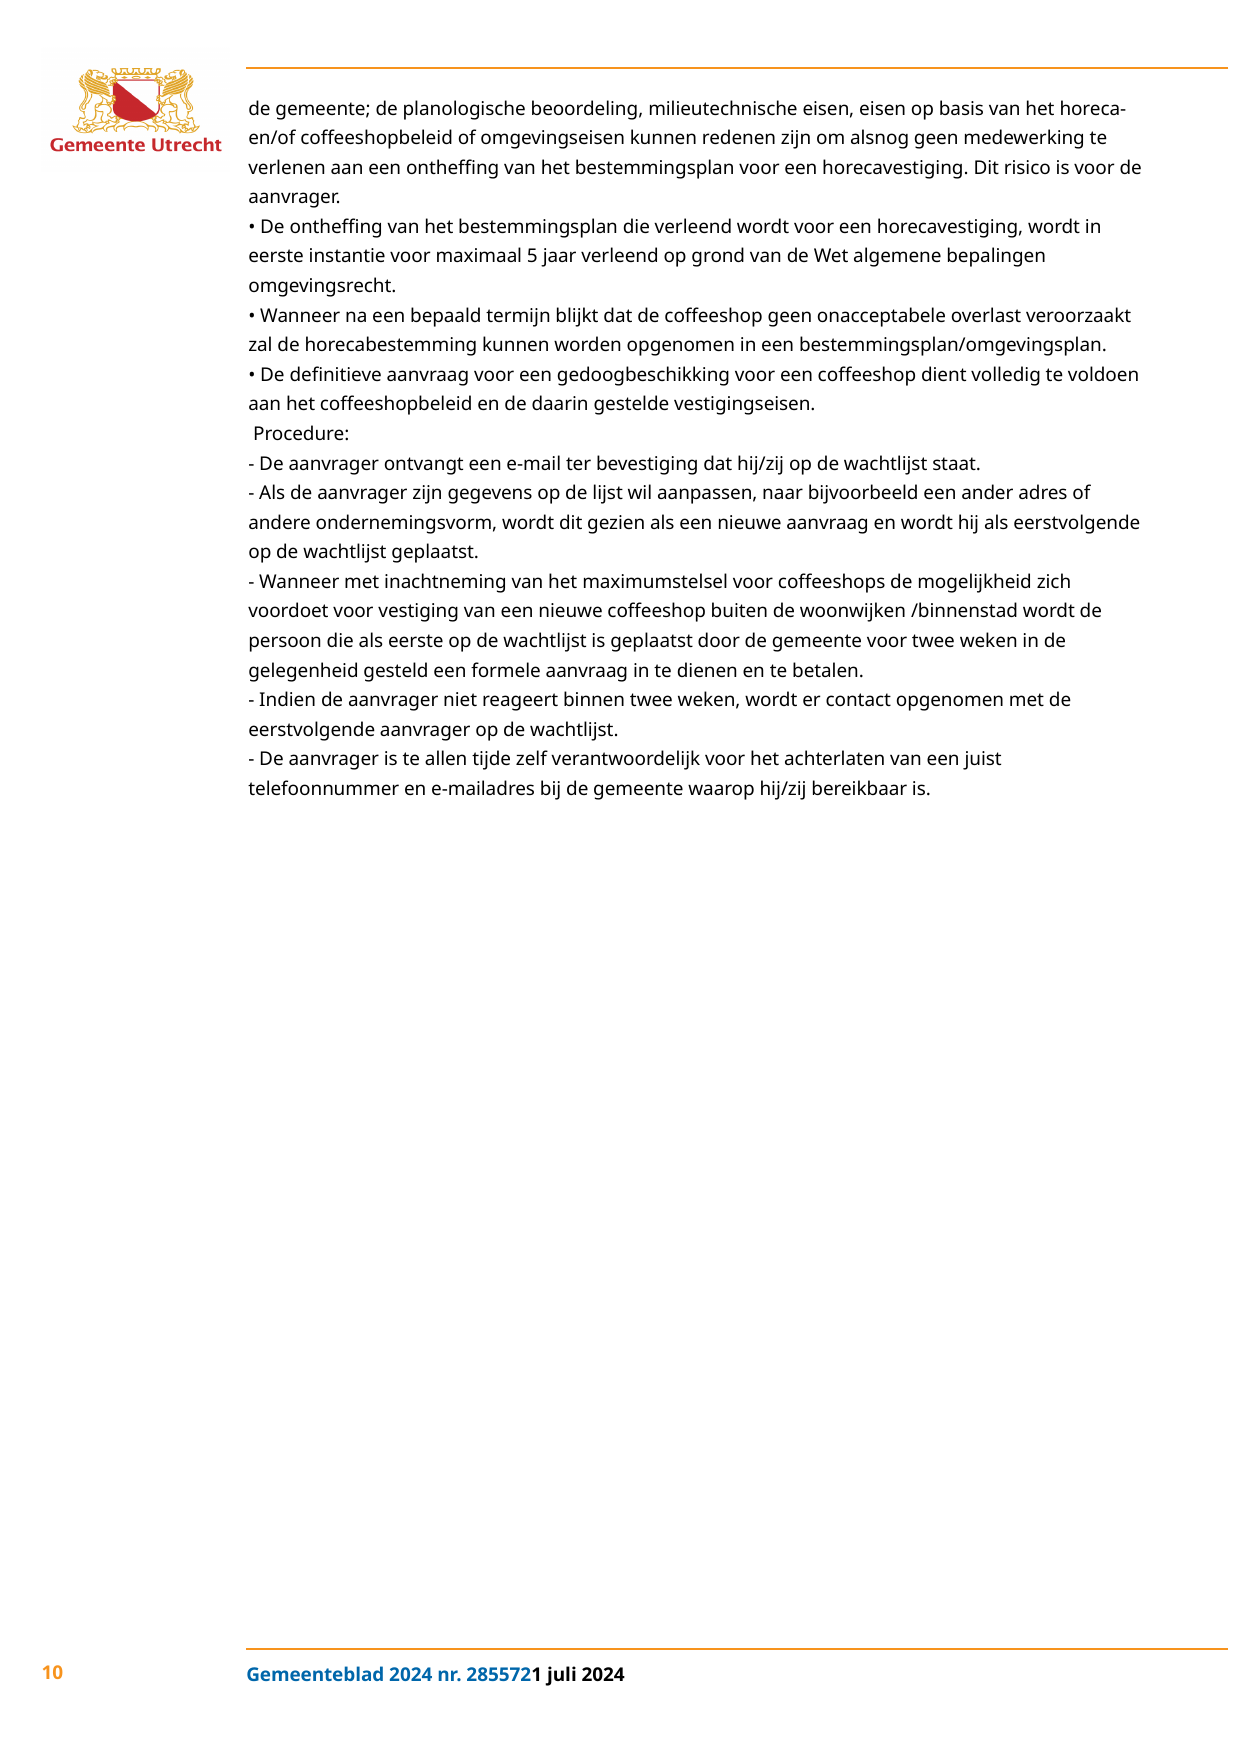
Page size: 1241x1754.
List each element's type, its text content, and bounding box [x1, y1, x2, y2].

text - De aanvrager ontvangt een e-mail ter bevestiging dat hij/zij op de wachtlijst staat. [248, 450, 1152, 476]
text - Als de aanvrager zijn gegevens op de lijst wil aanpassen, naar bijvoorbeeld een ander adres of andere ondernemingsvorm, wordt dit gezien als een nieuwe aanvraag en wordt hij als eerstvolgende op de wachtlijst geplaatst. [248, 479, 1152, 564]
text de gemeente; de planologische beoordeling, milieutechnische eisen, eisen op basis van het horeca-en/of coffeeshopbeleid of omgevingseisen kunnen redenen zijn om alsnog geen medewerking te verlenen aan een ontheffing van het bestemmingsplan voor een horecavestiging. Dit risico is voor de aanvrager. [248, 95, 1152, 209]
text - Wanneer met inachtneming van het maximumstelsel voor coffeeshops de mogelijkheid zich voordoet voor vestiging van een nieuwe coffeeshop buiten de woonwijken /binnenstad wordt de persoon die als eerste op de wachtlijst is geplaatst door de gemeente voor twee weken in de gelegenheid gesteld een formele aanvraag in te dienen en te betalen. [248, 568, 1152, 683]
text - De aanvrager is te allen tijde zelf verantwoordelijk voor het achterlaten van een juist telefoonnummer en e-mailadres bij de gemeente waarop hij/zij bereikbaar is. [248, 746, 1152, 801]
text - Indien de aanvrager niet reageert binnen twee weken, wordt er contact opgenomen met de eerstvolgende aanvrager op de wachtlijst. [248, 686, 1152, 742]
text • Wanneer na een bepaald termijn blijkt dat de coffeeshop geen onacceptabele overlast veroorzaakt zal de horecabestemming kunnen worden opgenomen in een bestemmingsplan/omgevingsplan. [248, 302, 1152, 357]
picture [41, 47, 231, 172]
text Procedure: [248, 420, 1152, 446]
text • De definitieve aanvraag voor een gedoogbeschikking voor een coffeeshop dient volledig te voldoen aan het coffeeshopbeleid en de daarin gestelde vestigingseisen. [248, 361, 1152, 416]
text • De ontheffing van het bestemmingsplan die verleend wordt voor een horecavestiging, wordt in eerste instantie voor maximaal 5 jaar verleend op grond van de Wet algemene bepalingen omgevingsrecht. [248, 213, 1152, 298]
